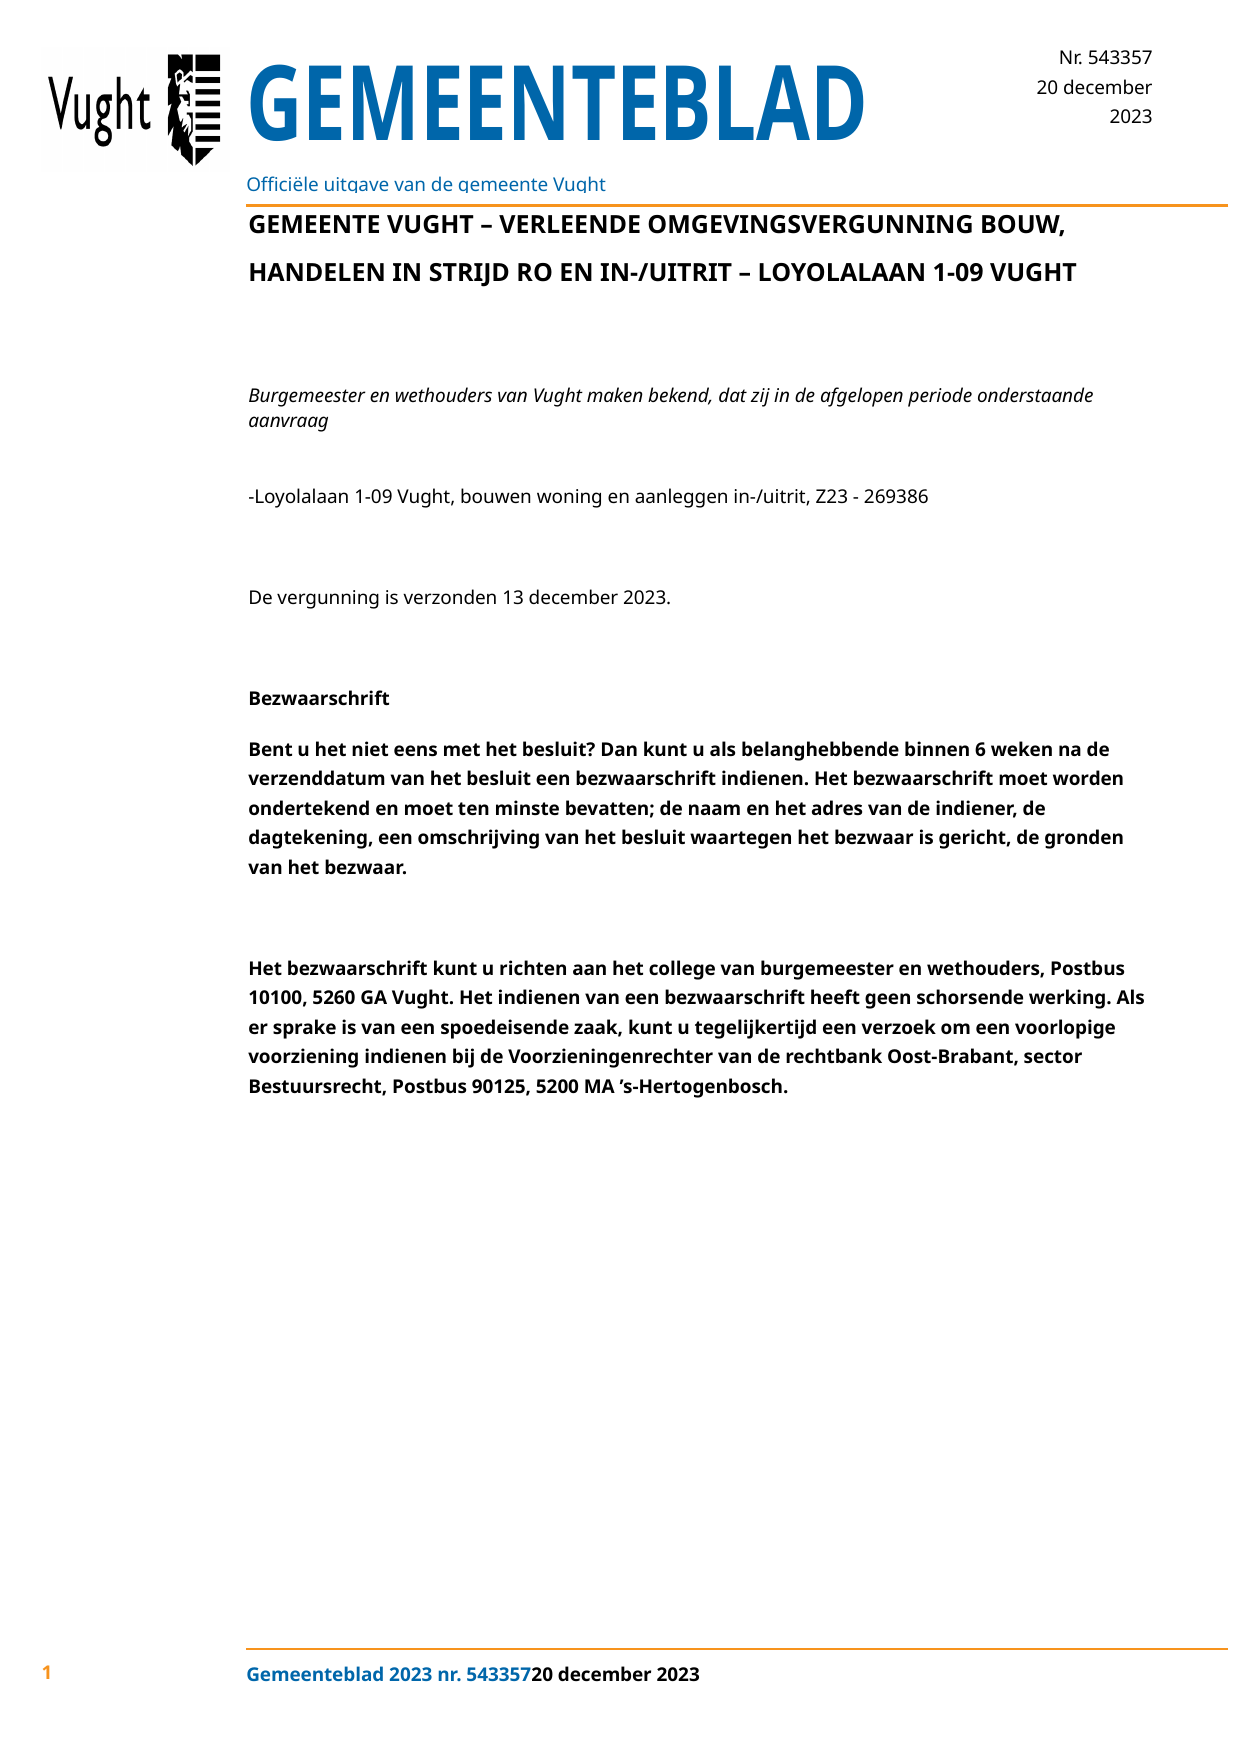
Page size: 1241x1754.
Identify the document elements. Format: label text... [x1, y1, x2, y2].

text GEMEENTE VUGHT – VERLEENDE OMGEVINGSVERGUNNING BOUW, HANDELEN IN STRIJD RO EN IN-/UITRIT – LOYOLALAAN 1-09 VUGHT [248, 207, 1152, 288]
text Burgemeester en wethouders van Vught maken bekend, dat zij in de afgelopen periode onderstaande aanvraag [248, 382, 1152, 433]
text Bent u het niet eens met het besluit? Dan kunt u als belanghebbende binnen 6 weken na de verzenddatum van het besluit een bezwaarschrift indienen. Het bezwaarschrift moet worden ondertekend en moet ten minste bevatten; de naam en het adres van de indiener, de dagtekening, een omschrijving van het besluit waartegen het bezwaar is gericht, de gronden van het bezwaar. [248, 736, 1152, 880]
text De vergunning is verzonden 13 december 2023. [248, 584, 1152, 610]
text -Loyolalaan 1-09 Vught, bouwen woning en aanleggen in-/uitrit, Z23 - 269386 [248, 484, 1152, 509]
text Bezwaarschrift [248, 685, 1152, 711]
text Het bezwaarschrift kunt u richten aan het college van burgemeester en wethouders, Postbus 10100, 5260 GA Vught. Het indienen van een bezwaarschrift heeft geen schorsende werking. Als er sprake is van een spoedeisende zaak, kunt u tegelijkertijd een verzoek om een voorlopige voorziening indienen bij de Voorzieningenrechter van de rechtbank Oost-Brabant, sector Bestuursrecht, Postbus 90125, 5200 MA ’s-Hertogenbosch. [248, 955, 1152, 1099]
picture [41, 47, 231, 172]
